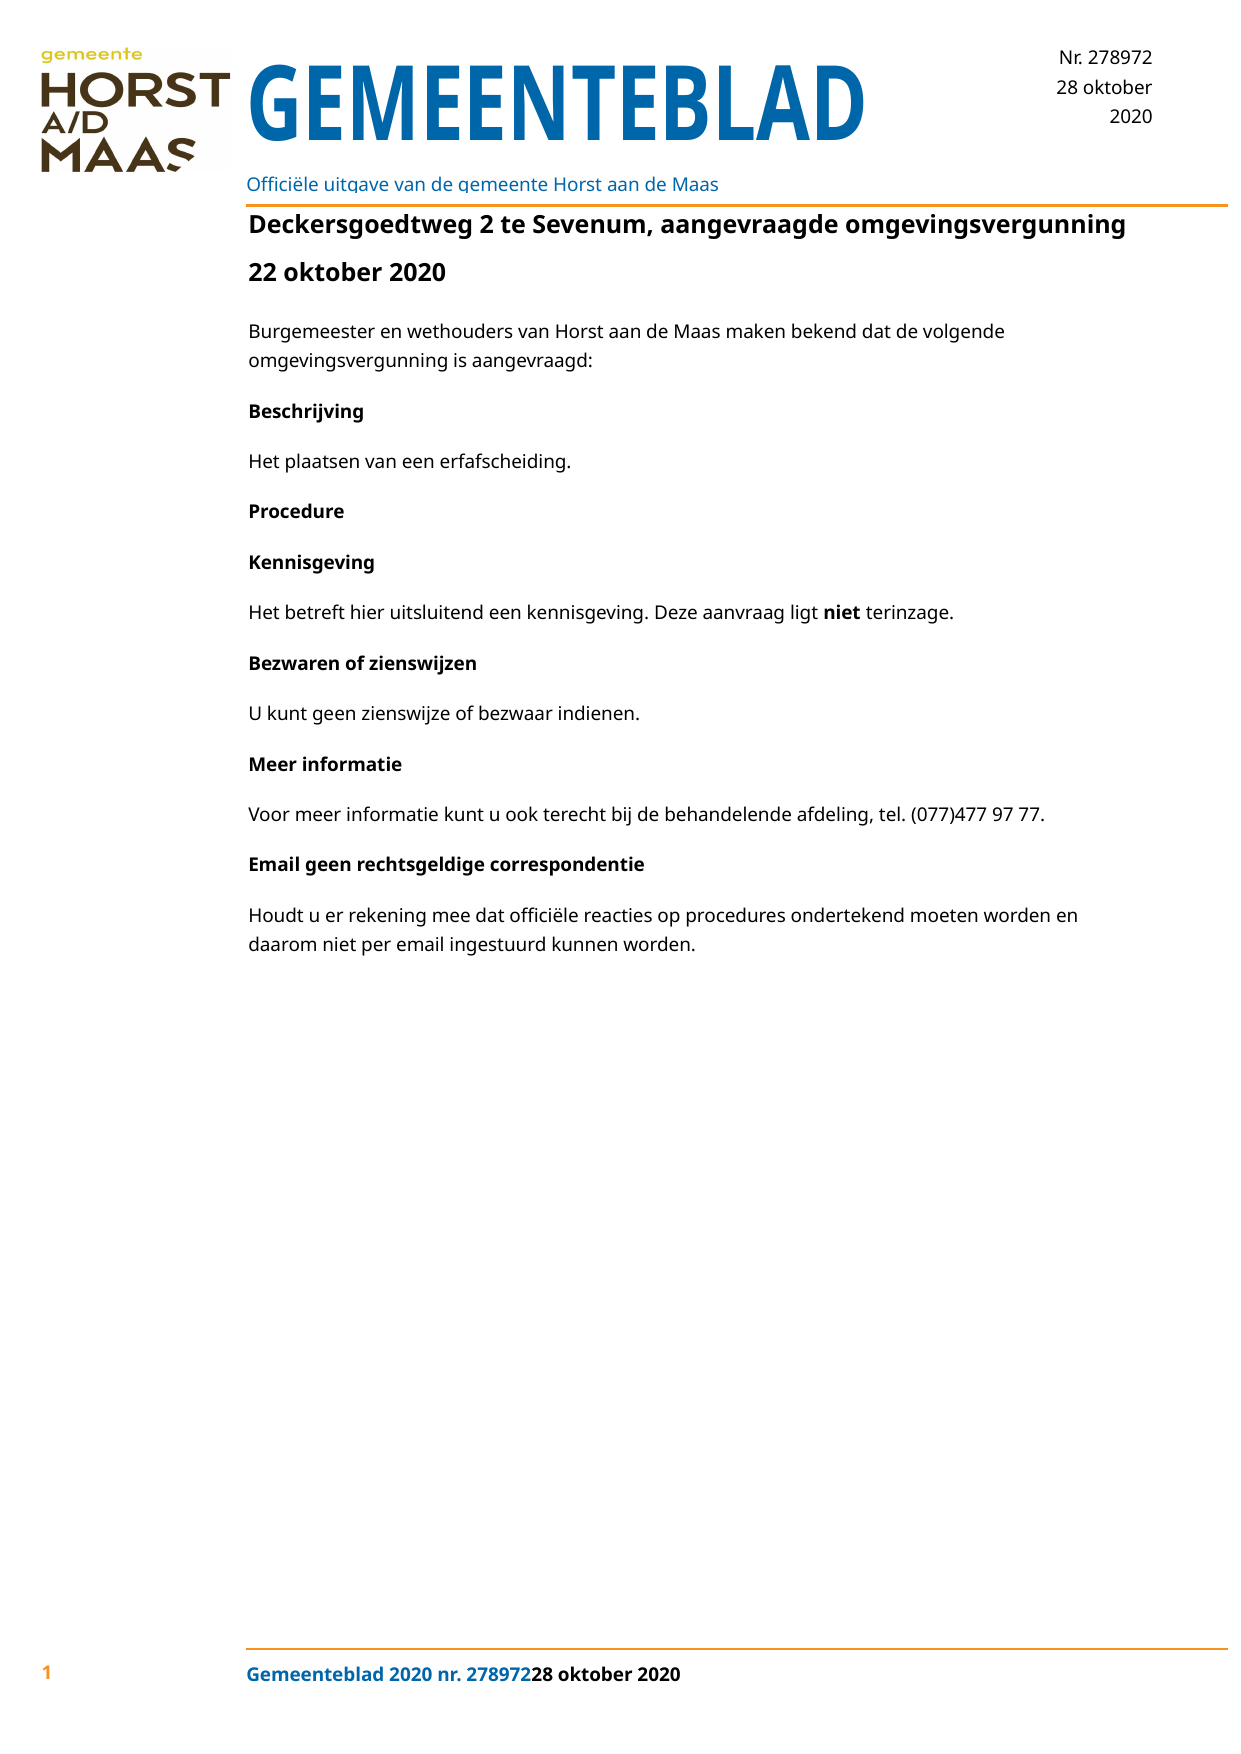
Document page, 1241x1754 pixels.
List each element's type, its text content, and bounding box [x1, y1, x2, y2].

text Deckersgoedtweg 2 te Sevenum, aangevraagde omgevingsvergunning 22 oktober 2020 [248, 207, 1152, 288]
text Beschrijving [248, 398, 1152, 424]
text Het plaatsen van een erfafscheiding. [248, 448, 1152, 474]
text Houdt u er rekening mee dat officiële reacties op procedures ondertekend moeten worden en daarom niet per email ingestuurd kunnen worden. [248, 902, 1152, 957]
text Meer informatie [248, 751, 1152, 777]
text Procedure [248, 499, 1152, 524]
text Het betreft hier uitsluitend een kennisgeving. Deze aanvraag ligt niet terinzage. [248, 599, 1152, 625]
text U kunt geen zienswijze of bezwaar indienen. [248, 700, 1152, 726]
text Bezwaren of zienswijzen [248, 650, 1152, 676]
text Email geen rechtsgeldige correspondentie [248, 852, 1152, 877]
picture [41, 47, 231, 172]
text Burgemeester en wethouders van Horst aan de Maas maken bekend dat de volgende omgevingsvergunning is aangevraagd: [248, 318, 1152, 373]
text Voor meer informatie kunt u ook terecht bij de behandelende afdeling, tel. (077)477 97 77. [248, 801, 1152, 827]
text Kennisgeving [248, 549, 1152, 575]
